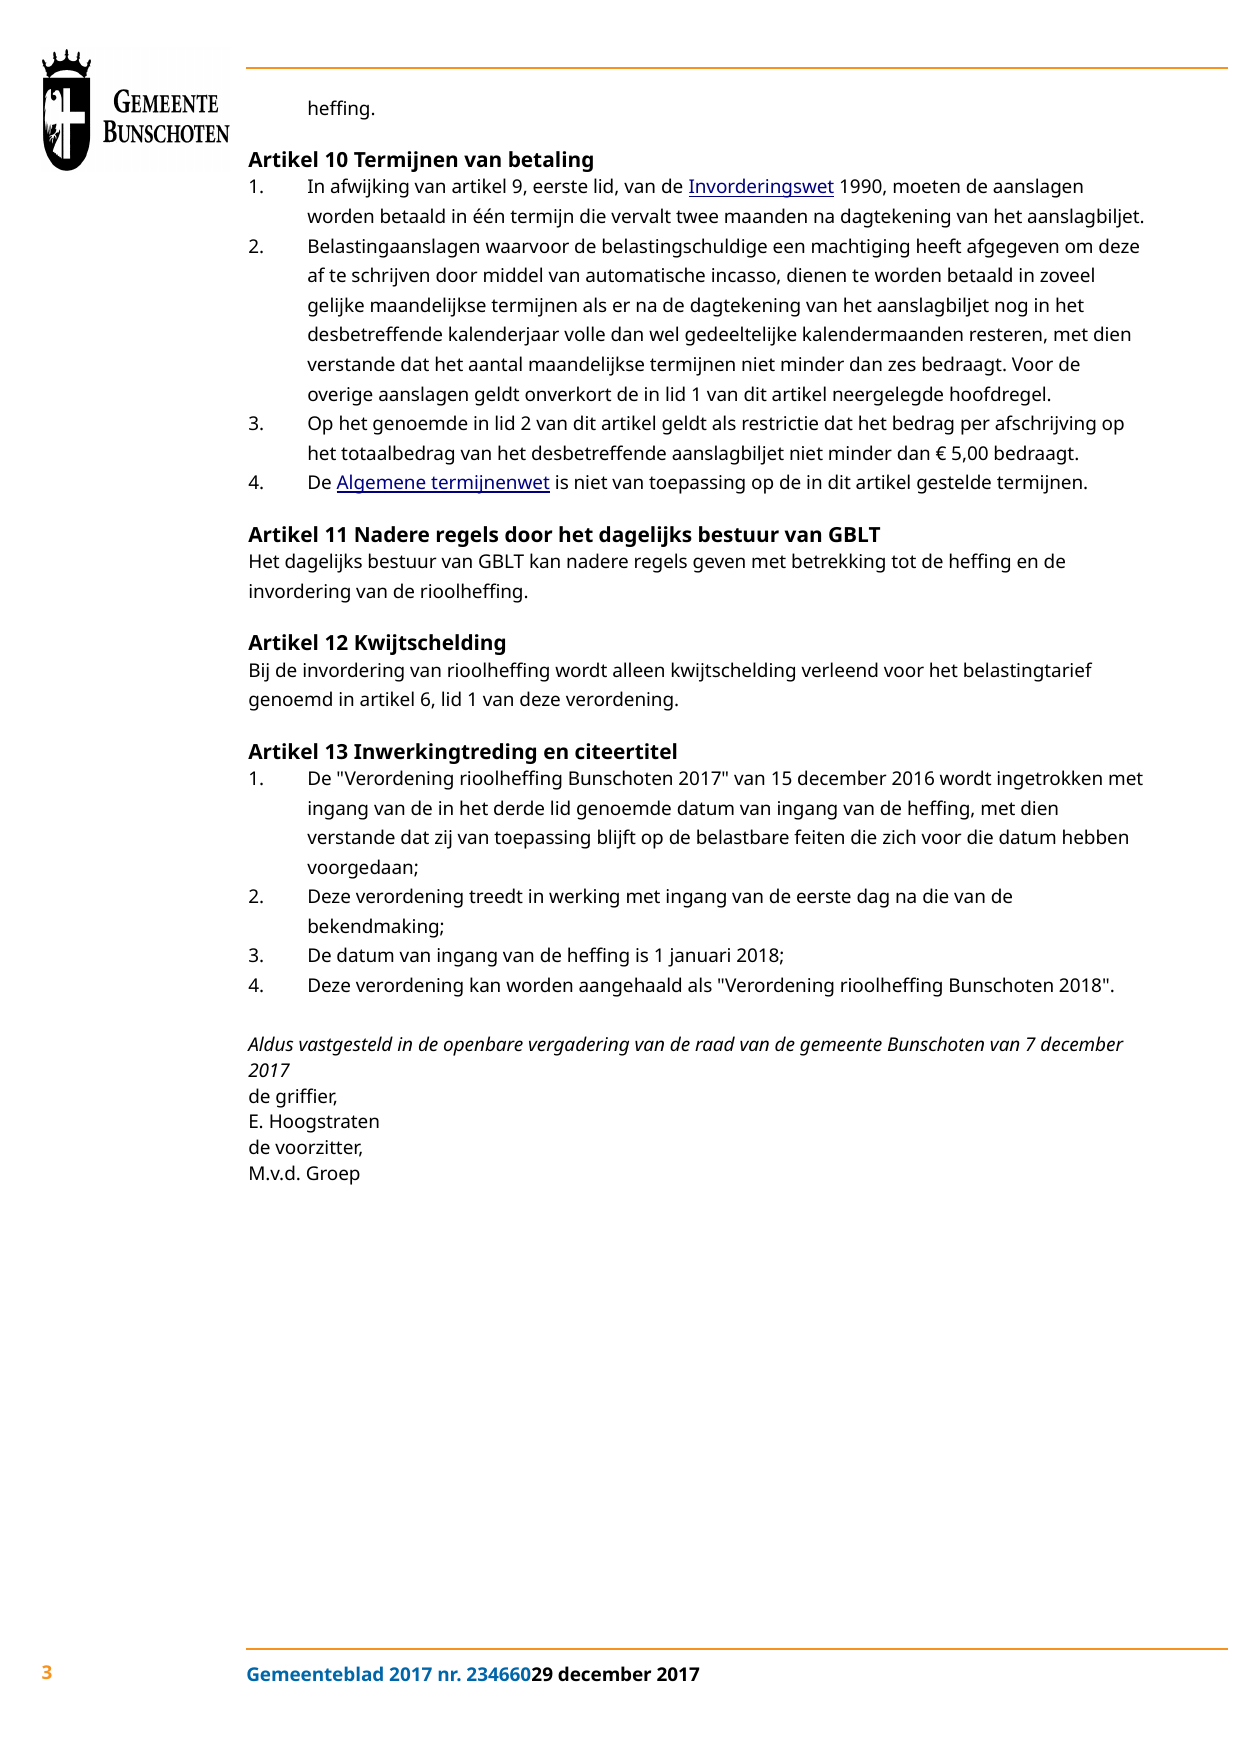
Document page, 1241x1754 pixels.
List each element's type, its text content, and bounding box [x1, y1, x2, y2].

text M.v.d. Groep [248, 1160, 1152, 1186]
text de voorzitter, [248, 1134, 1152, 1160]
text Artikel 12 Kwijtschelding [248, 628, 1152, 657]
list Op het genoemde in lid 2 van dit artikel geldt als restrictie dat het bedrag per afschrijving op het totaalbedrag van het desbetreffende aanslagbiljet niet minder dan € 5,00 bedraagt. [248, 410, 1152, 466]
list Deze verordening treedt in werking met ingang van de eerste dag na die van de bekendmaking; [248, 883, 1152, 939]
list Belastingaanslagen waarvoor de belastingschuldige een machtiging heeft afgegeven om deze af te schrijven door middel van automatische incasso, dienen te worden betaald in zoveel gelijke maandelijkse termijnen als er na de dagtekening van het aanslagbiljet nog in het desbetreffende kalenderjaar volle dan wel gedeeltelijke kalendermaanden resteren, met dien verstande dat het aantal maandelijkse termijnen niet minder dan zes bedraagt. Voor de overige aanslagen geldt onverkort de in lid 1 van dit artikel neergelegde hoofdregel. [248, 233, 1152, 406]
list In afwijking van artikel 9, eerste lid, van de Invorderingswet 1990, moeten de aanslagen worden betaald in één termijn die vervalt twee maanden na dagtekening van het aanslagbiljet. [248, 174, 1152, 229]
list De Algemene termijnenwet is niet van toepassing op de in dit artikel gestelde termijnen. [248, 469, 1152, 495]
picture [41, 47, 231, 172]
text Het dagelijks bestuur van GBLT kan nadere regels geven met betrekking tot de heffing en de invordering van de rioolheffing. [248, 548, 1152, 604]
text Artikel 13 Inwerkingtreding en citeertitel [248, 737, 1152, 765]
list heffing. [248, 95, 1152, 121]
list Deze verordening kan worden aangehaald als "Verordening rioolheffing Bunschoten 2018". [248, 972, 1152, 998]
text Aldus vastgesteld in de openbare vergadering van de raad van de gemeente Bunschoten van 7 december 2017 [248, 1031, 1152, 1083]
text de griffier, [248, 1083, 1152, 1109]
text Artikel 10 Termijnen van betaling [248, 145, 1152, 174]
list De datum van ingang van de heffing is 1 januari 2018; [248, 943, 1152, 968]
text E. Hoogstraten [248, 1109, 1152, 1134]
text Bij de invordering van rioolheffing wordt alleen kwijtschelding verleend voor het belastingtarief genoemd in artikel 6, lid 1 van deze verordening. [248, 657, 1152, 712]
list De "Verordening rioolheffing Bunschoten 2017" van 15 december 2016 wordt ingetrokken met ingang van de in het derde lid genoemde datum van ingang van de heffing, met dien verstande dat zij van toepassing blijft op de belastbare feiten die zich voor die datum hebben voorgedaan; [248, 765, 1152, 880]
text Artikel 11 Nadere regels door het dagelijks bestuur van GBLT [248, 520, 1152, 548]
